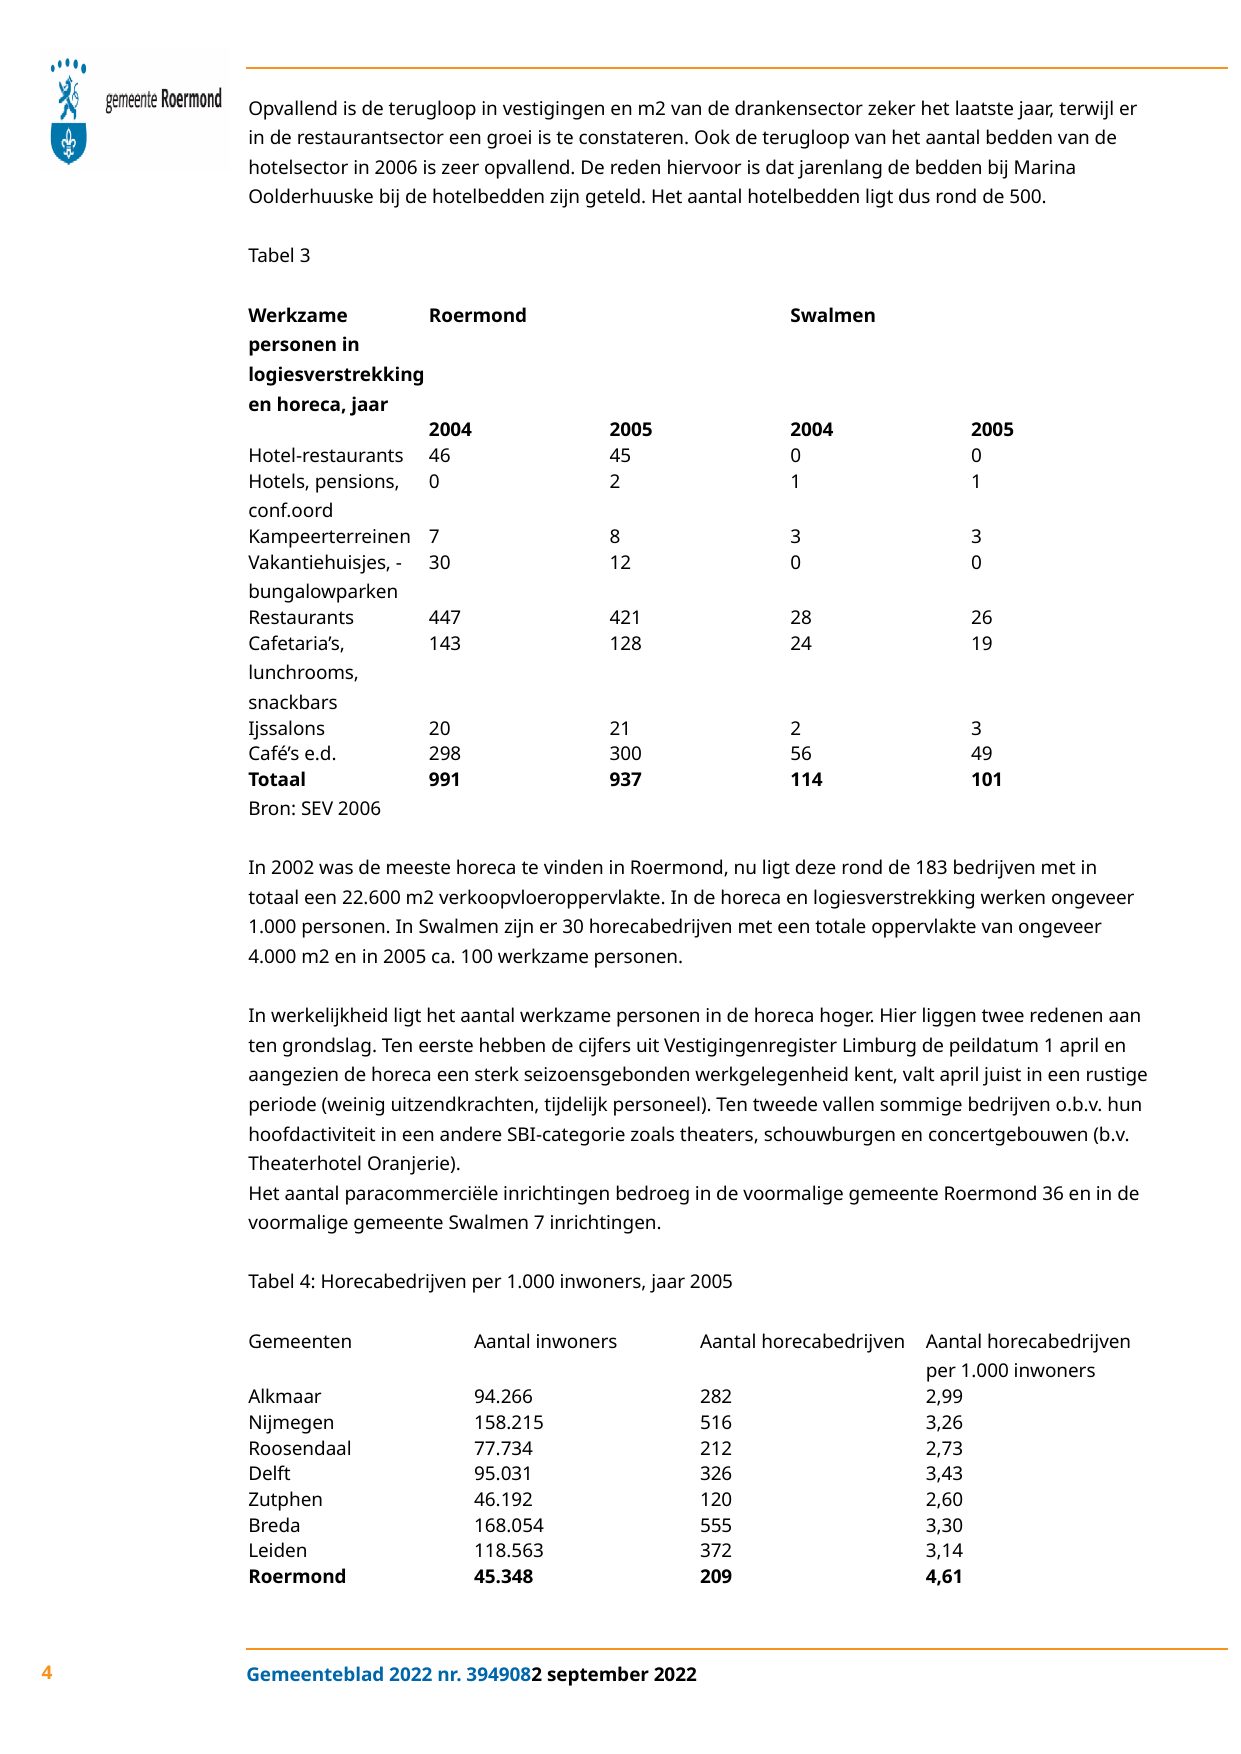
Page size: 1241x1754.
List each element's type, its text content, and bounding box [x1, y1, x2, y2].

table_cell 2,60 [926, 1486, 1152, 1512]
table_cell 46.192 [474, 1486, 700, 1512]
table_cell Roermond [248, 1563, 474, 1589]
table_cell 114 [790, 766, 971, 792]
table_cell Leiden [248, 1538, 474, 1563]
table_cell 421 [609, 604, 790, 630]
table_cell 20 [429, 715, 609, 741]
text In werkelijkheid ligt het aantal werkzame personen in de horeca hoger. Hier liggen twee redenen aan ten grondslag. Ten eerste hebben de cijfers uit Vestigingenregister Limburg de peildatum 1 april en aangezien de horeca een sterk seizoensgebonden werkgelegenheid kent, valt april juist in een rustige periode (weinig uitzendkrachten, tijdelijk personeel). Ten tweede vallen sommige bedrijven o.b.v. hun hoofdactiviteit in een andere SBI-categorie zoals theaters, schouwburgen en concertgebouwen (b.v. Theaterhotel Oranjerie). [248, 1002, 1152, 1176]
text In 2002 was de meeste horeca te vinden in Roermond, nu ligt deze rond de 183 bedrijven met in totaal een 22.600 m2 verkoopvloeroppervlakte. In de horeca en logiesverstrekking werken ongeveer 1.000 personen. In Swalmen zijn er 30 horecabedrijven met een totale oppervlakte van ongeveer 4.000 m2 en in 2005 ca. 100 werkzame personen. [248, 854, 1152, 969]
table_cell 45.348 [474, 1563, 700, 1589]
table_cell 1 [790, 468, 971, 523]
table_cell [248, 416, 429, 442]
table_header Swalmen [790, 302, 1152, 416]
table_cell 3,30 [926, 1512, 1152, 1538]
table_cell Nijmegen [248, 1409, 474, 1435]
table_header Aantal inwoners [474, 1328, 700, 1383]
table_cell 2 [609, 468, 790, 523]
table_header Werkzame personen in logiesverstrekking en horeca, jaar [248, 302, 429, 416]
table_cell 991 [429, 766, 609, 792]
table_cell 2004 [790, 416, 971, 442]
table_cell 3 [971, 523, 1152, 549]
table_cell 4,61 [926, 1563, 1152, 1589]
table_cell Breda [248, 1512, 474, 1538]
table_cell 2005 [971, 416, 1152, 442]
table_cell 212 [700, 1435, 926, 1460]
table_header Gemeenten [248, 1328, 474, 1383]
table_header Roermond [429, 302, 790, 416]
table_cell 937 [609, 766, 790, 792]
table_cell 326 [700, 1460, 926, 1486]
table_cell 0 [429, 468, 609, 523]
table_cell 95.031 [474, 1460, 700, 1486]
table_cell Totaal [248, 766, 429, 792]
table_cell 118.563 [474, 1538, 700, 1563]
table_cell 128 [609, 630, 790, 715]
table_cell 3,43 [926, 1460, 1152, 1486]
text Bron: SEV 2006 [248, 795, 1152, 821]
table_cell 300 [609, 741, 790, 766]
table_cell Cafetaria’s, lunchrooms, snackbars [248, 630, 429, 715]
table_cell Delft [248, 1460, 474, 1486]
text Opvallend is de terugloop in vestigingen en m2 van de drankensector zeker het laatste jaar, terwijl er in de restaurantsector een groei is te constateren. Ook de terugloop van het aantal bedden van de hotelsector in 2006 is zeer opvallend. De reden hiervoor is dat jarenlang de bedden bij Marina Oolderhuuske bij de hotelbedden zijn geteld. Het aantal hotelbedden ligt dus rond de 500. [248, 95, 1152, 209]
table_cell 24 [790, 630, 971, 715]
text Het aantal paracommerciële inrichtingen bedroeg in de voormalige gemeente Roermond 36 en in de voormalige gemeente Swalmen 7 inrichtingen. [248, 1180, 1152, 1235]
table_cell 77.734 [474, 1435, 700, 1460]
table_cell 3,14 [926, 1538, 1152, 1563]
table_cell 45 [609, 442, 790, 468]
table_cell Kampeerterreinen [248, 523, 429, 549]
table_cell 49 [971, 741, 1152, 766]
table_cell 94.266 [474, 1383, 700, 1409]
table_cell 0 [971, 549, 1152, 604]
table_cell 19 [971, 630, 1152, 715]
table_cell 209 [700, 1563, 926, 1589]
table_cell 21 [609, 715, 790, 741]
table_cell 7 [429, 523, 609, 549]
table_cell 12 [609, 549, 790, 604]
table_cell 555 [700, 1512, 926, 1538]
table_header Aantal horecabedrijven per 1.000 inwoners [926, 1328, 1152, 1383]
table_cell 8 [609, 523, 790, 549]
table_cell Café’s e.d. [248, 741, 429, 766]
table_cell 516 [700, 1409, 926, 1435]
table_cell 120 [700, 1486, 926, 1512]
text Tabel 4: Horecabedrijven per 1.000 inwoners, jaar 2005 [248, 1269, 1152, 1294]
table_cell 3,26 [926, 1409, 1152, 1435]
table_cell Ijssalons [248, 715, 429, 741]
picture [41, 47, 231, 172]
table_cell 26 [971, 604, 1152, 630]
table_cell 447 [429, 604, 609, 630]
table_cell 2 [790, 715, 971, 741]
table_cell 3 [971, 715, 1152, 741]
table_cell Hotel-restaurants [248, 442, 429, 468]
table_cell 0 [971, 442, 1152, 468]
table_cell Vakantiehuisjes, - bungalowparken [248, 549, 429, 604]
table_cell 46 [429, 442, 609, 468]
table_cell 2,73 [926, 1435, 1152, 1460]
table_cell 168.054 [474, 1512, 700, 1538]
table_cell 2005 [609, 416, 790, 442]
table_cell 372 [700, 1538, 926, 1563]
table_cell 30 [429, 549, 609, 604]
table_cell 298 [429, 741, 609, 766]
table_cell 2004 [429, 416, 609, 442]
table_cell Hotels, pensions, conf.oord [248, 468, 429, 523]
table_cell Zutphen [248, 1486, 474, 1512]
table_cell 56 [790, 741, 971, 766]
table_cell 101 [971, 766, 1152, 792]
table_cell 3 [790, 523, 971, 549]
table_cell 0 [790, 442, 971, 468]
table_cell Alkmaar [248, 1383, 474, 1409]
table_cell 282 [700, 1383, 926, 1409]
table_header Aantal horecabedrijven [700, 1328, 926, 1383]
text Tabel 3 [248, 243, 1152, 268]
table_cell Restaurants [248, 604, 429, 630]
table_cell 2,99 [926, 1383, 1152, 1409]
table_cell 143 [429, 630, 609, 715]
table_cell 28 [790, 604, 971, 630]
table_cell Roosendaal [248, 1435, 474, 1460]
table_cell 1 [971, 468, 1152, 523]
table_cell 0 [790, 549, 971, 604]
table_cell 158.215 [474, 1409, 700, 1435]
